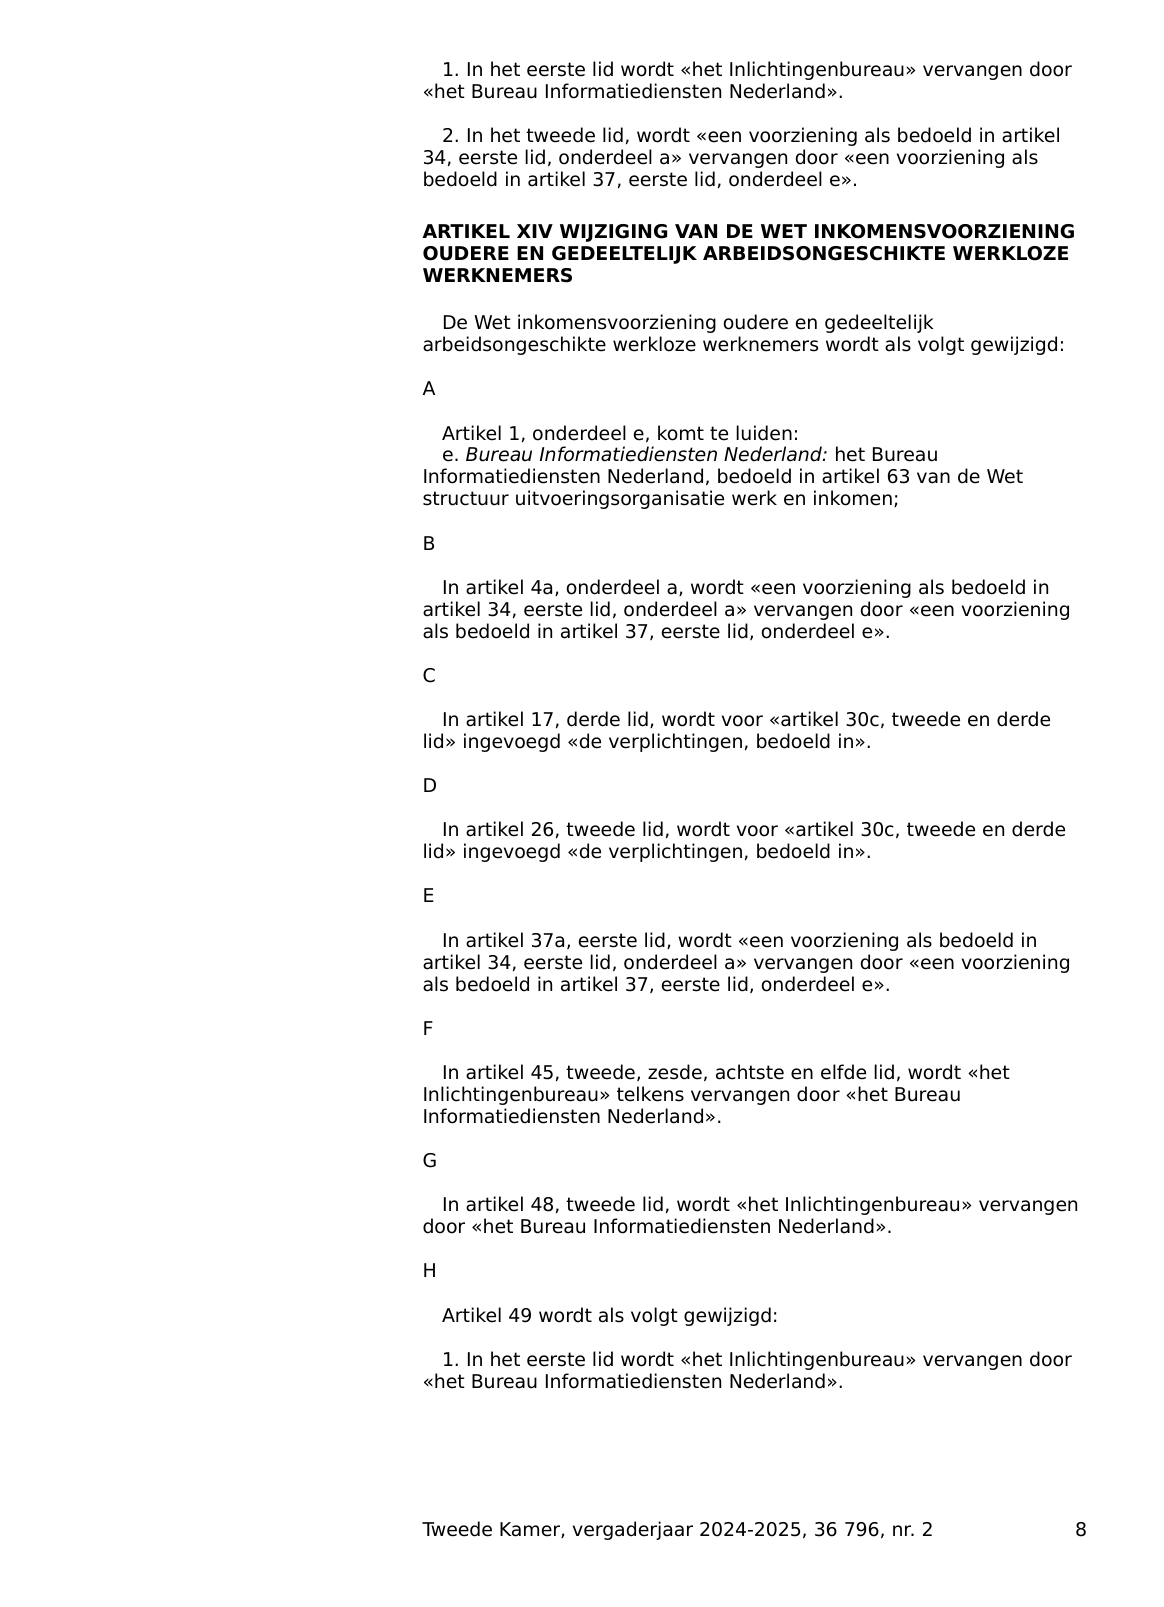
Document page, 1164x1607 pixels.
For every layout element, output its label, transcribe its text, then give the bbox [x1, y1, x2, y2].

text A [422, 378, 1087, 400]
text 1. In het eerste lid wordt «het Inlichtingenbureau» vervangen door «het Bureau Informatiediensten Nederland». [422, 1349, 1087, 1393]
text 1. In het eerste lid wordt «het Inlichtingenbureau» vervangen door «het Bureau Informatiediensten Nederland». [422, 59, 1087, 103]
text In artikel 48, tweede lid, wordt «het Inlichtingenbureau» vervangen door «het Bureau Informatiediensten Nederland». [422, 1194, 1087, 1238]
subtitle ARTIKEL XIV WIJZIGING VAN DE WET INKOMENSVOORZIENING OUDERE EN GEDEELTELIJK ARBEIDSONGESCHIKTE WERKLOZE WERKNEMERS [422, 221, 1087, 287]
text Artikel 49 wordt als volgt gewijzigd: [422, 1304, 1087, 1326]
text D [422, 775, 1087, 797]
text G [422, 1150, 1087, 1172]
text In artikel 37a, eerste lid, wordt «een voorziening als bedoeld in artikel 34, eerste lid, onderdeel a» vervangen door «een voorziening als bedoeld in artikel 37, eerste lid, onderdeel e». [422, 929, 1087, 996]
text E [422, 885, 1087, 907]
text De Wet inkomensvoorziening oudere en gedeeltelijk arbeidsongeschikte werkloze werknemers wordt als volgt gewijzigd: [422, 312, 1087, 356]
text 2. In het tweede lid, wordt «een voorziening als bedoeld in artikel 34, eerste lid, onderdeel a» vervangen door «een voorziening als bedoeld in artikel 37, eerste lid, onderdeel e». [422, 125, 1087, 191]
text B [422, 532, 1087, 554]
text In artikel 17, derde lid, wordt voor «artikel 30c, tweede en derde lid» ingevoegd «de verplichtingen, bedoeld in». [422, 709, 1087, 753]
text In artikel 4a, onderdeel a, wordt «een voorziening als bedoeld in artikel 34, eerste lid, onderdeel a» vervangen door «een voorziening als bedoeld in artikel 37, eerste lid, onderdeel e». [422, 577, 1087, 643]
text In artikel 26, tweede lid, wordt voor «artikel 30c, tweede en derde lid» ingevoegd «de verplichtingen, bedoeld in». [422, 819, 1087, 863]
text In artikel 45, tweede, zesde, achtste en elfde lid, wordt «het Inlichtingenbureau» telkens vervangen door «het Bureau Informatiediensten Nederland». [422, 1062, 1087, 1128]
text e. Bureau Informatiediensten Nederland: het Bureau Informatiediensten Nederland, bedoeld in artikel 63 van de Wet structuur uitvoeringsorganisatie werk en inkomen; [422, 444, 1087, 510]
text H [422, 1260, 1087, 1282]
text F [422, 1018, 1087, 1040]
text Artikel 1, onderdeel e, komt te luiden: [422, 422, 1087, 444]
text C [422, 665, 1087, 687]
